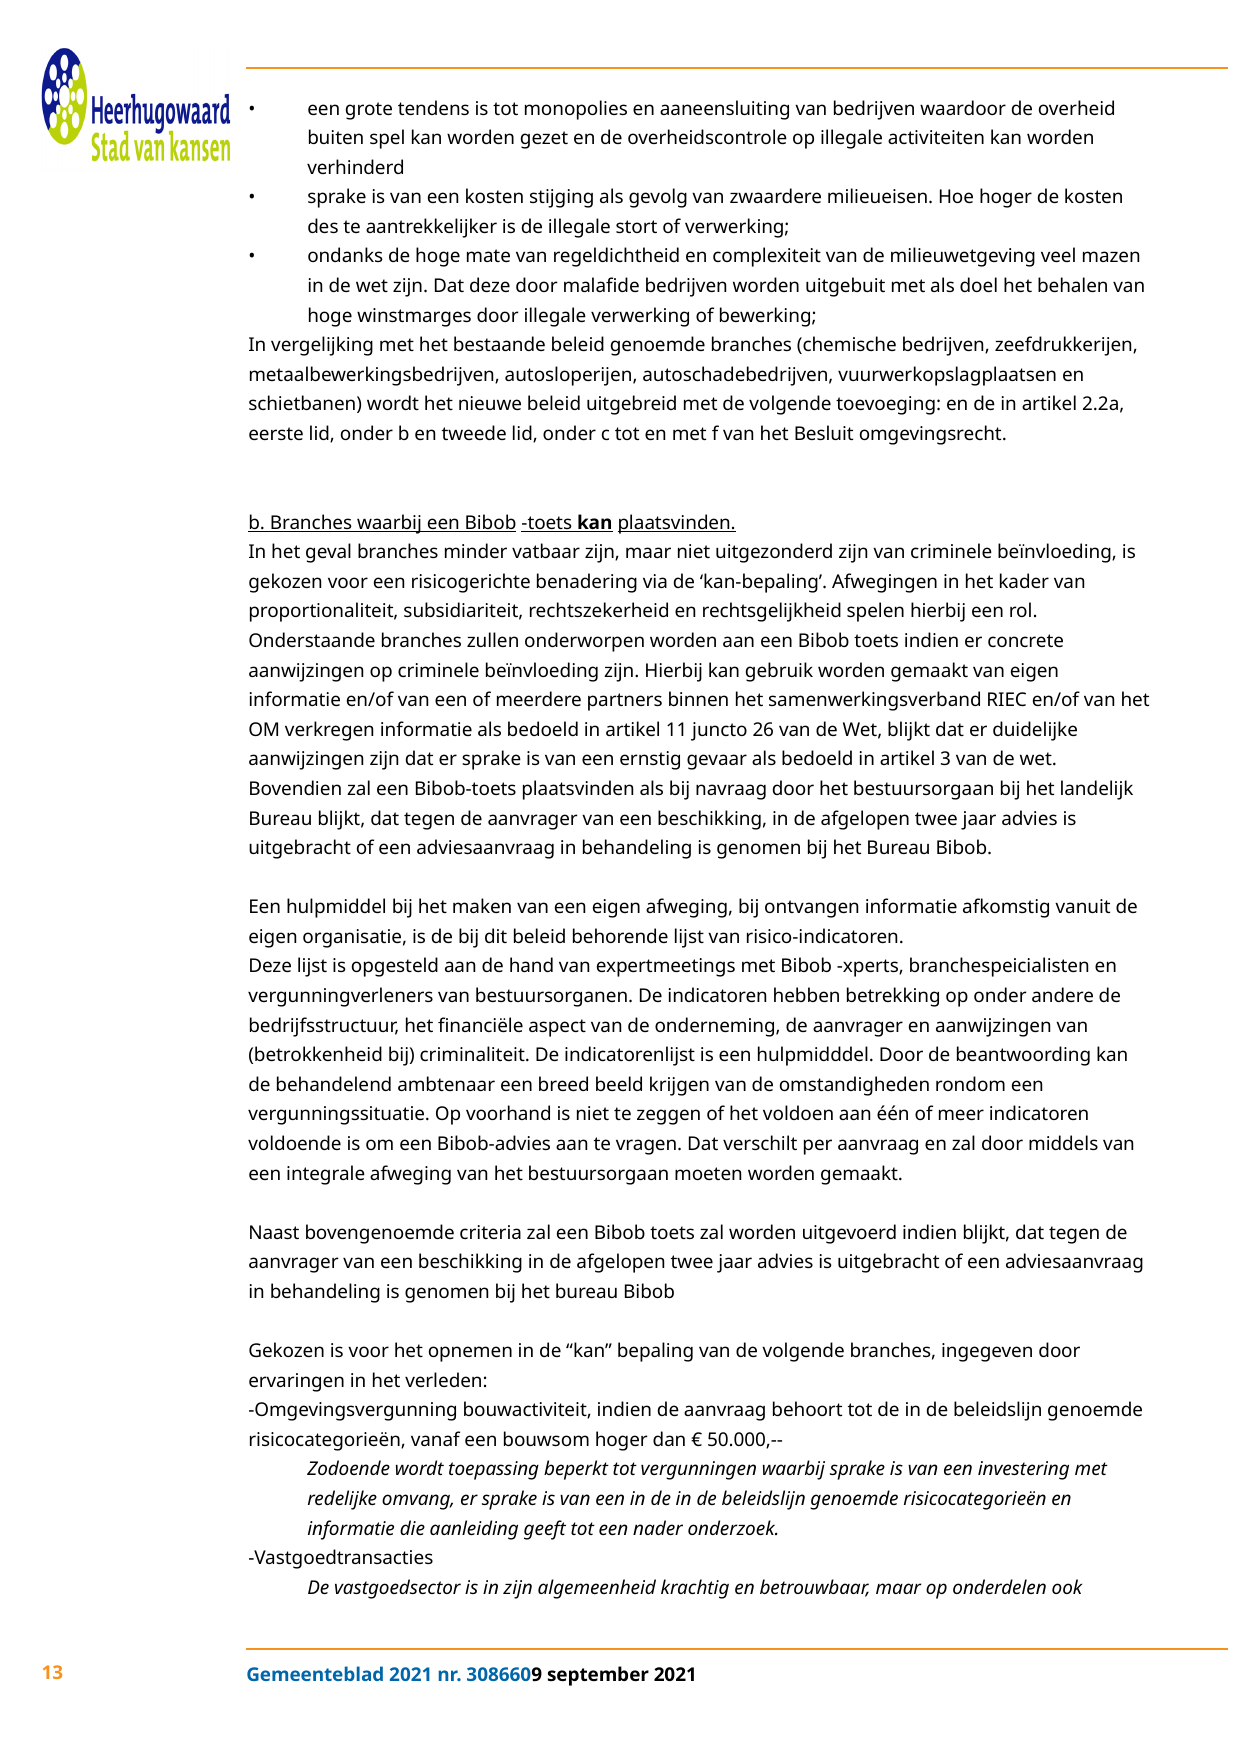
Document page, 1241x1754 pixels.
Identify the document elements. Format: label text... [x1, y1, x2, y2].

list ondanks de hoge mate van regeldichtheid en complexiteit van de milieuwetgeving veel mazen in de wet zijn. Dat deze door malafide bedrijven worden uitgebuit met als doel het behalen van hoge winstmarges door illegale verwerking of bewerking; [248, 243, 1152, 328]
list De vastgoedsector is in zijn algemeenheid krachtig en betrouwbaar, maar op onderdelen ook [248, 1574, 1152, 1600]
text -Vastgoedtransacties [248, 1544, 1152, 1570]
text b. Branches waarbij een Bibob -toets kan plaatsvinden. [248, 509, 1152, 535]
text Gekozen is voor het opnemen in de “kan” bepaling van de volgende branches, ingegeven door ervaringen in het verleden: [248, 1337, 1152, 1393]
text Onderstaande branches zullen onderworpen worden aan een Bibob toets indien er concrete aanwijzingen op criminele beïnvloeding zijn. Hierbij kan gebruik worden gemaakt van eigen informatie en/of van een of meerdere partners binnen het samenwerkingsverband RIEC en/of van het OM verkregen informatie als bedoeld in artikel 11 juncto 26 van de Wet, blijkt dat er duidelijke [248, 627, 1152, 742]
text aanwijzingen zijn dat er sprake is van een ernstig gevaar als bedoeld in artikel 3 van de wet. [248, 746, 1152, 771]
picture [41, 47, 231, 172]
list Zodoende wordt toepassing beperkt tot vergunningen waarbij sprake is van een investering met redelijke omvang, er sprake is van een in de in de beleidslijn genoemde risicocategorieën en informatie die aanleiding geeft tot een nader onderzoek. [248, 1456, 1152, 1541]
text In vergelijking met het bestaande beleid genoemde branches (chemische bedrijven, zeefdrukkerijen, metaalbewerkingsbedrijven, autosloperijen, autoschadebedrijven, vuurwerkopslagplaatsen en schietbanen) wordt het nieuwe beleid uitgebreid met de volgende toevoeging: en de in artikel 2.2a, eerste lid, onder b en tweede lid, onder c tot en met f van het Besluit omgevingsrecht. [248, 331, 1152, 446]
list sprake is van een kosten stijging als gevolg van zwaardere milieueisen. Hoe hoger de kosten des te aantrekkelijker is de illegale stort of verwerking; [248, 183, 1152, 239]
text Bovendien zal een Bibob-toets plaatsvinden als bij navraag door het bestuursorgaan bij het landelijk Bureau blijkt, dat tegen de aanvrager van een beschikking, in de afgelopen twee jaar advies is uitgebracht of een adviesaanvraag in behandeling is genomen bij het Bureau Bibob. [248, 775, 1152, 860]
list een grote tendens is tot monopolies en aaneensluiting van bedrijven waardoor de overheid buiten spel kan worden gezet en de overheidscontrole op illegale activiteiten kan worden verhinderd [248, 95, 1152, 180]
text In het geval branches minder vatbaar zijn, maar niet uitgezonderd zijn van criminele beïnvloeding, is gekozen voor een risicogerichte benadering via de ‘kan-bepaling’. Afwegingen in het kader van proportionaliteit, subsidiariteit, rechtszekerheid en rechtsgelijkheid spelen hierbij een rol. [248, 538, 1152, 623]
text -Omgevingsvergunning bouwactiviteit, indien de aanvraag behoort tot de in de beleidslijn genoemde risicocategorieën, vanaf een bouwsom hoger dan € 50.000,-- [248, 1396, 1152, 1452]
text Een hulpmiddel bij het maken van een eigen afweging, bij ontvangen informatie afkomstig vanuit de eigen organisatie, is de bij dit beleid behorende lijst van risico-indicatoren. [248, 893, 1152, 949]
text Deze lijst is opgesteld aan de hand van expertmeetings met Bibob -xperts, branchespeicialisten en vergunningverleners van bestuursorganen. De indicatoren hebben betrekking op onder andere de bedrijfsstructuur, het financiële aspect van de onderneming, de aanvrager en aanwijzingen van (betrokkenheid bij) criminaliteit. De indicatorenlijst is een hulpmidddel. Door de beantwoording kan de behandelend ambtenaar een breed beeld krijgen van de omstandigheden rondom een vergunningssituatie. Op voorhand is niet te zeggen of het voldoen aan één of meer indicatoren voldoende is om een Bibob-advies aan te vragen. Dat verschilt per aanvraag en zal door middels van een integrale afweging van het bestuursorgaan moeten worden gemaakt. [248, 953, 1152, 1186]
text Naast bovengenoemde criteria zal een Bibob toets zal worden uitgevoerd indien blijkt, dat tegen de aanvrager van een beschikking in de afgelopen twee jaar advies is uitgebracht of een adviesaanvraag in behandeling is genomen bij het bureau Bibob [248, 1219, 1152, 1304]
